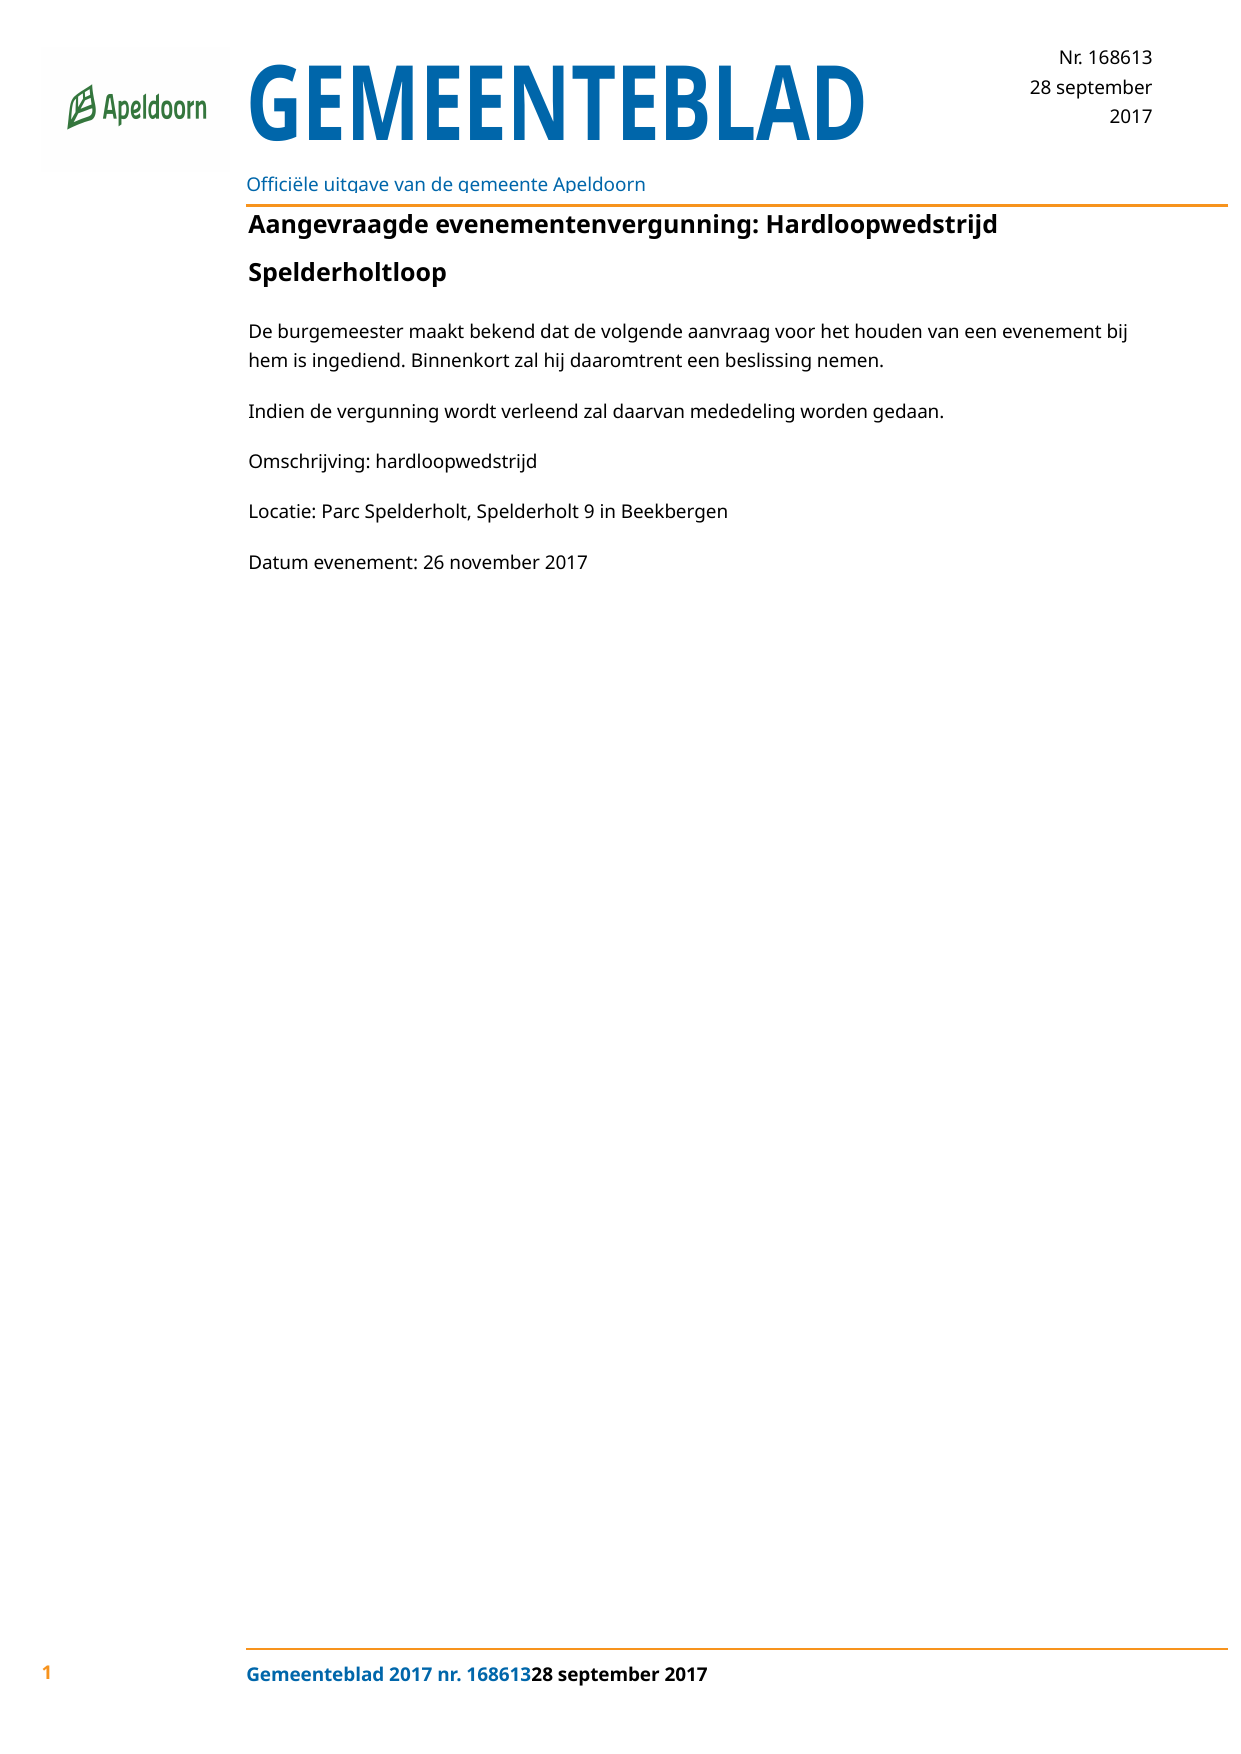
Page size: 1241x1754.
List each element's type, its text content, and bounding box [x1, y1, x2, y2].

text Indien de vergunning wordt verleend zal daarvan mededeling worden gedaan. [248, 398, 1152, 424]
picture [41, 47, 231, 172]
text Locatie: Parc Spelderholt, Spelderholt 9 in Beekbergen [248, 499, 1152, 524]
text Aangevraagde evenementenvergunning: Hardloopwedstrijd Spelderholtloop [248, 207, 1152, 288]
text De burgemeester maakt bekend dat de volgende aanvraag voor het houden van een evenement bij hem is ingediend. Binnenkort zal hij daaromtrent een beslissing nemen. [248, 318, 1152, 373]
text Omschrijving: hardloopwedstrijd [248, 448, 1152, 474]
text Datum evenement: 26 november 2017 [248, 549, 1152, 575]
